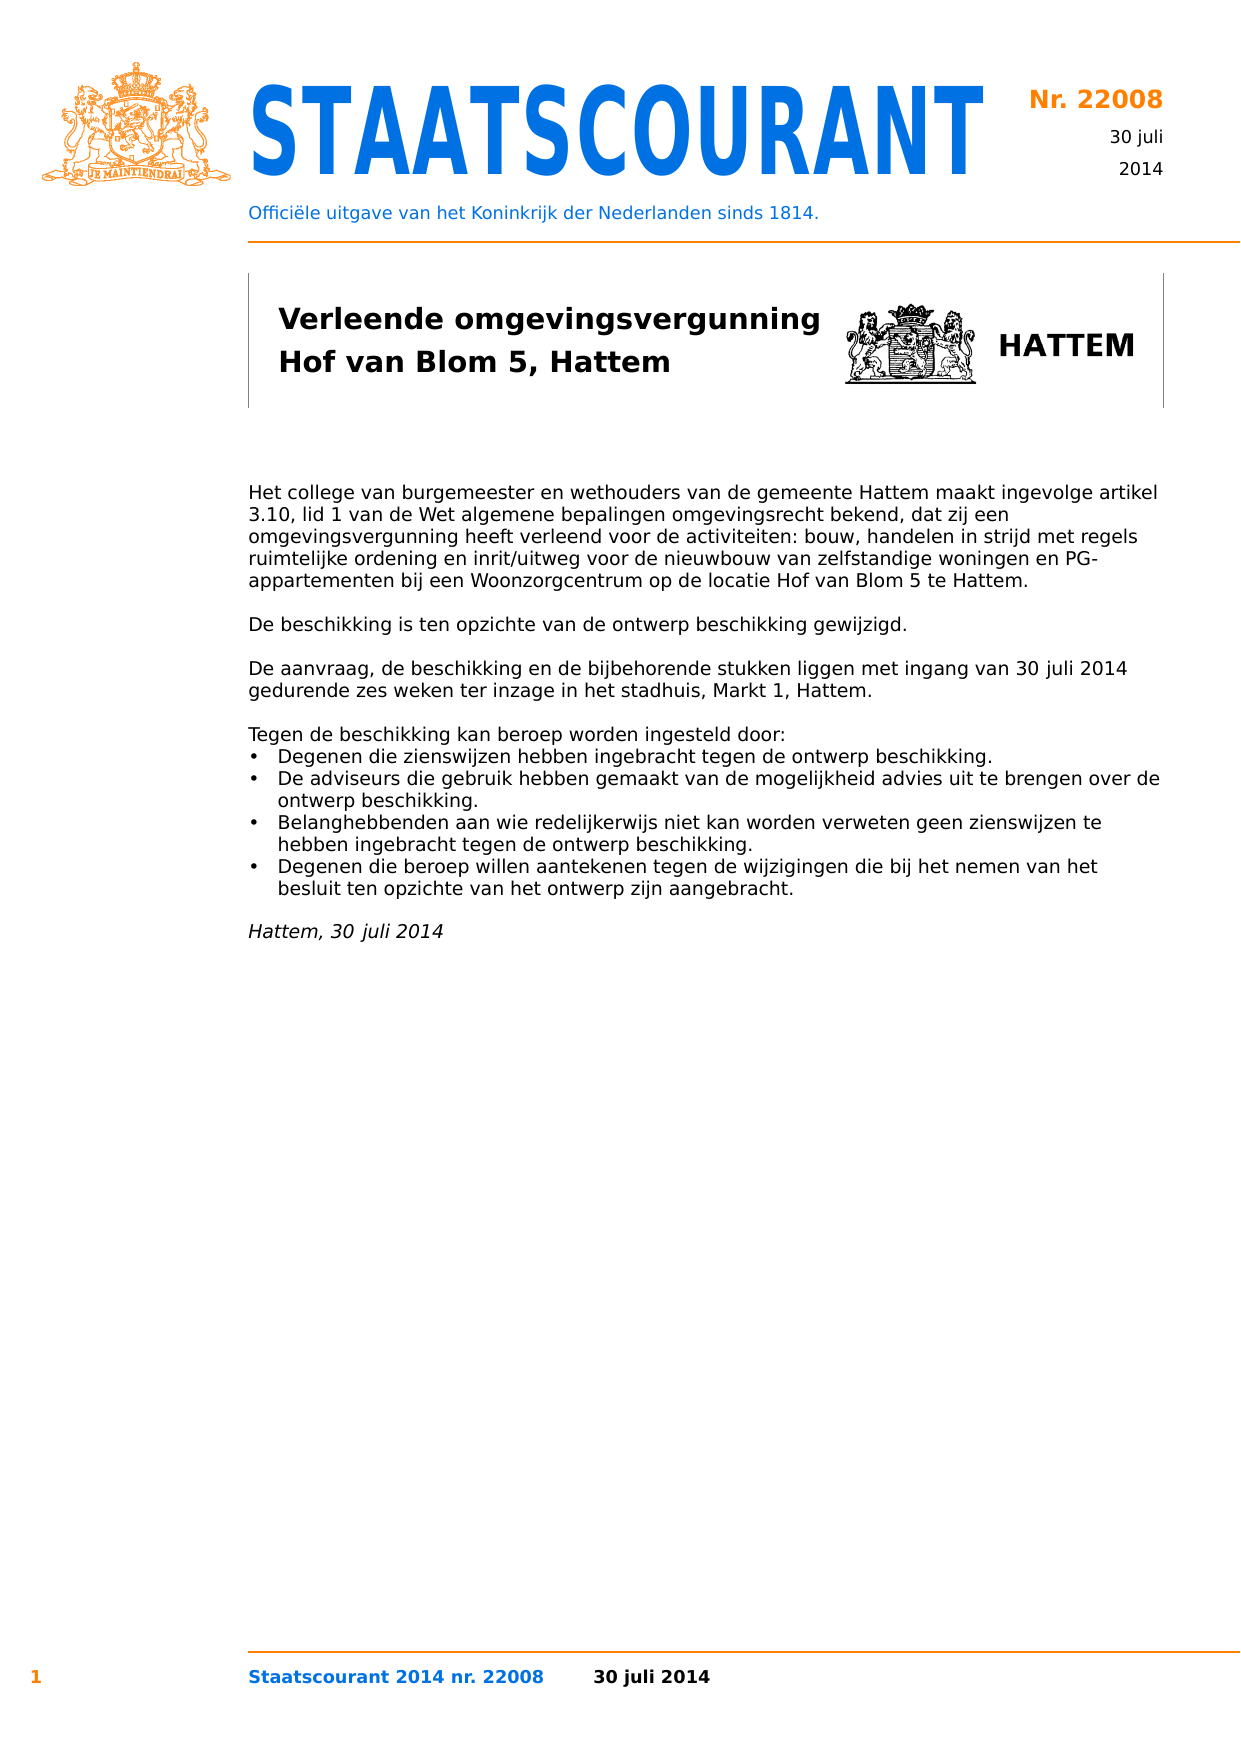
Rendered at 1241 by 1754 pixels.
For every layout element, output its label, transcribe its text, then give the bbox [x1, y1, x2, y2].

text • Degenen die zienswijzen hebben ingebracht tegen de ontwerp beschikking. [248, 746, 1163, 768]
text Het college van burgemeester en wethouders van de gemeente Hattem maakt ingevolge artikel 3.10, lid 1 van de Wet algemene bepalingen omgevingsrecht bekend, dat zij een omgevingsvergunning heeft verleend voor de activiteiten: bouw, handelen in strijd met regels ruimtelijke ordening en inrit/uitweg voor de nieuwbouw van zelfstandige woningen en PG-appartementen bij een Woonzorgcentrum op de locatie Hof van Blom 5 te Hattem. [248, 482, 1163, 592]
text • Degenen die beroep willen aantekenen tegen de wijzigingen die bij het nemen van het besluit ten opzichte van het ontwerp zijn aangebracht. [248, 856, 1163, 899]
picture [844, 302, 1134, 386]
table_cell 2014 [998, 153, 1240, 203]
table_cell Officiële uitgave van het Koninkrijk der Nederlanden sinds 1814. [248, 203, 1240, 241]
text De beschikking is ten opzichte van de ontwerp beschikking gewijzigd. [248, 614, 1163, 636]
table_header [25, 62, 248, 241]
table_header STAATSCOURANT [248, 62, 998, 203]
subtitle Verleende omgevingsvergunning Hof van Blom 5, Hattem [249, 273, 1163, 408]
text Hattem, 30 juli 2014 [248, 921, 1163, 943]
text Tegen de beschikking kan beroep worden ingesteld door: [248, 724, 1163, 746]
picture [41, 62, 231, 186]
table_cell 30 juli [998, 121, 1240, 153]
text • De adviseurs die gebruik hebben gemaakt van de mogelijkheid advies uit te brengen over de ontwerp beschikking. [248, 768, 1163, 812]
text De aanvraag, de beschikking en de bijbehorende stukken liggen met ingang van 30 juli 2014 gedurende zes weken ter inzage in het stadhuis, Markt 1, Hattem. [248, 658, 1163, 702]
table_header Nr. 22008 [998, 62, 1240, 121]
text • Belanghebbenden aan wie redelijkerwijs niet kan worden verweten geen zienswijzen te hebben ingebracht tegen de ontwerp beschikking. [248, 812, 1163, 856]
